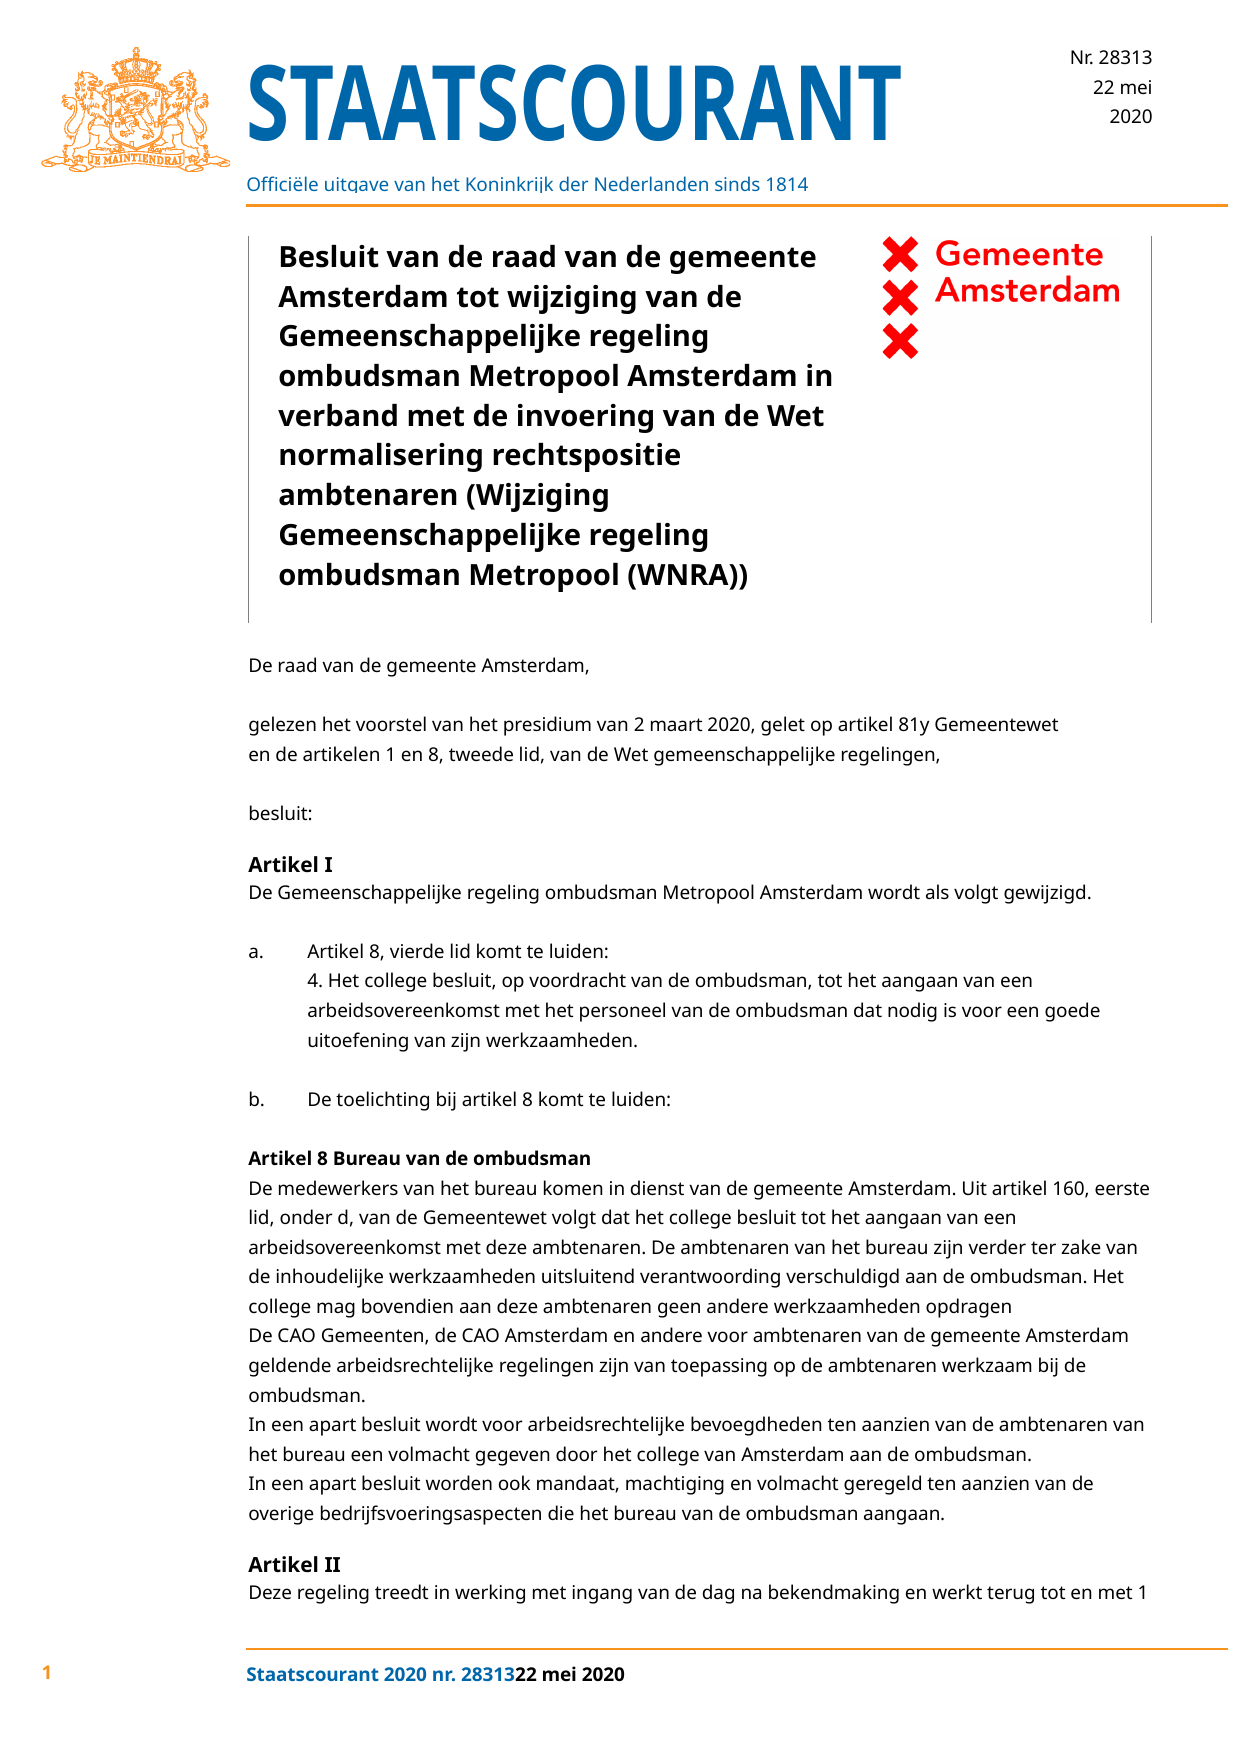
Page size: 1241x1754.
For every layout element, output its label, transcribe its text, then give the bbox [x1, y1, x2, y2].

text De CAO Gemeenten, de CAO Amsterdam en andere voor ambtenaren van de gemeente Amsterdam geldende arbeidsrechtelijke regelingen zijn van toepassing op de ambtenaren werkzaam bij de ombudsman. [248, 1323, 1152, 1407]
text De raad van de gemeente Amsterdam, [248, 652, 1152, 678]
picture [882, 236, 1119, 359]
picture [41, 47, 231, 172]
text Artikel II [248, 1551, 1152, 1579]
text Artikel I [248, 850, 1152, 879]
text In een apart besluit worden ook mandaat, machtiging en volmacht geregeld ten aanzien van de overige bedrijfsvoeringsaspecten die het bureau van de ombudsman aangaan. [248, 1471, 1152, 1526]
text De medewerkers van het bureau komen in dienst van de gemeente Amsterdam. Uit artikel 160, eerste lid, onder d, van de Gemeentewet volgt dat het college besluit tot het aangaan van een arbeidsovereenkomst met deze ambtenaren. De ambtenaren van het bureau zijn verder ter zake van de inhoudelijke werkzaamheden uitsluitend verantwoording verschuldigd aan de ombudsman. Het college mag bovendien aan deze ambtenaren geen andere werkzaamheden opdragen [248, 1175, 1152, 1319]
text gelezen het voorstel van het presidium van 2 maart 2020, gelet op artikel 81y Gemeentewet [248, 711, 1152, 737]
text Deze regeling treedt in werking met ingang van de dag na bekendmaking en werkt terug tot en met 1 [248, 1579, 1152, 1605]
list 4. Het college besluit, op voordracht van de ombudsman, tot het aangaan van een arbeidsovereenkomst met het personeel van de ombudsman dat nodig is voor een goede uitoefening van zijn werkzaamheden. [248, 968, 1152, 1052]
text en de artikelen 1 en 8, tweede lid, van de Wet gemeenschappelijke regelingen, [248, 741, 1152, 767]
text De Gemeenschappelijke regeling ombudsman Metropool Amsterdam wordt als volgt gewijzigd. [248, 879, 1152, 904]
list De toelichting bij artikel 8 komt te luiden: [248, 1086, 1152, 1112]
text besluit: [248, 800, 1152, 826]
text Artikel 8 Bureau van de ombudsman [248, 1145, 1152, 1171]
list Artikel 8, vierde lid komt te luiden: [248, 938, 1152, 964]
text In een apart besluit wordt voor arbeidsrechtelijke bevoegdheden ten aanzien van de ambtenaren van het bureau een volmacht gegeven door het college van Amsterdam aan de ombudsman. [248, 1411, 1152, 1467]
table_header Besluit van de raad van de gemeente Amsterdam tot wijziging van de Gemeenschappelijke regeling ombudsman Metropool Amsterdam in verband met de invoering van de Wet normalisering rechtspositie ambtenaren (Wijziging Gemeenschappelijke regeling ombudsman Metropool (WNRA)) [249, 236, 850, 623]
table_header [850, 236, 1151, 623]
